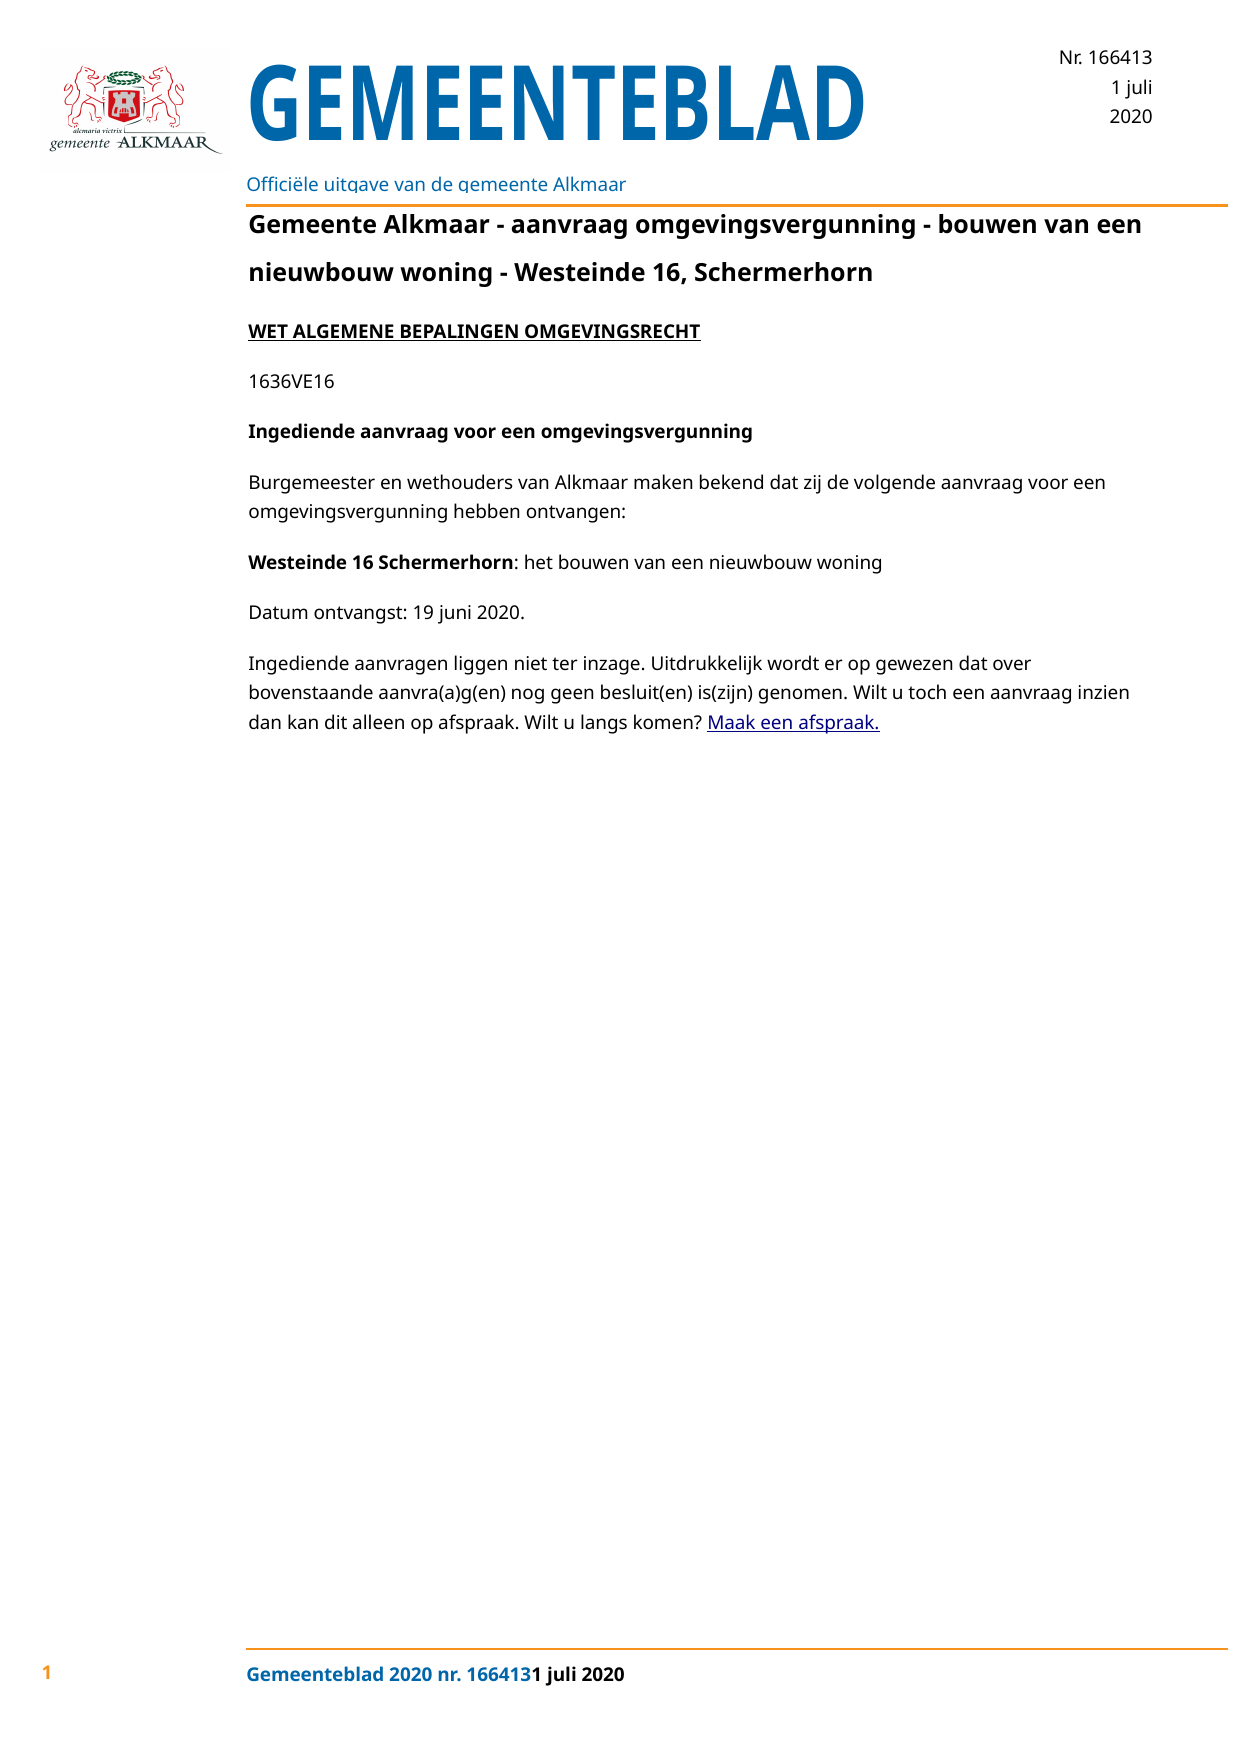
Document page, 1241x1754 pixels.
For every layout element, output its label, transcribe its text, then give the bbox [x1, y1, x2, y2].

text 1636VE16 [248, 368, 1152, 394]
text Ingediende aanvraag voor een omgevingsvergunning [248, 419, 1152, 444]
text Datum ontvangst: 19 juni 2020. [248, 599, 1152, 625]
text Ingediende aanvragen liggen niet ter inzage. Uitdrukkelijk wordt er op gewezen dat over bovenstaande aanvra(a)g(en) nog geen besluit(en) is(zijn) genomen. Wilt u toch een aanvraag inzien dan kan dit alleen op afspraak. Wilt u langs komen? Maak een afspraak. [248, 650, 1152, 735]
picture [41, 47, 231, 172]
text Westeinde 16 Schermerhorn: het bouwen van een nieuwbouw woning [248, 549, 1152, 575]
text Gemeente Alkmaar - aanvraag omgevingsvergunning - bouwen van een nieuwbouw woning - Westeinde 16, Schermerhorn [248, 207, 1152, 288]
text WET ALGEMENE BEPALINGEN OMGEVINGSRECHT [248, 318, 1152, 344]
text Burgemeester en wethouders van Alkmaar maken bekend dat zij de volgende aanvraag voor een omgevingsvergunning hebben ontvangen: [248, 469, 1152, 524]
